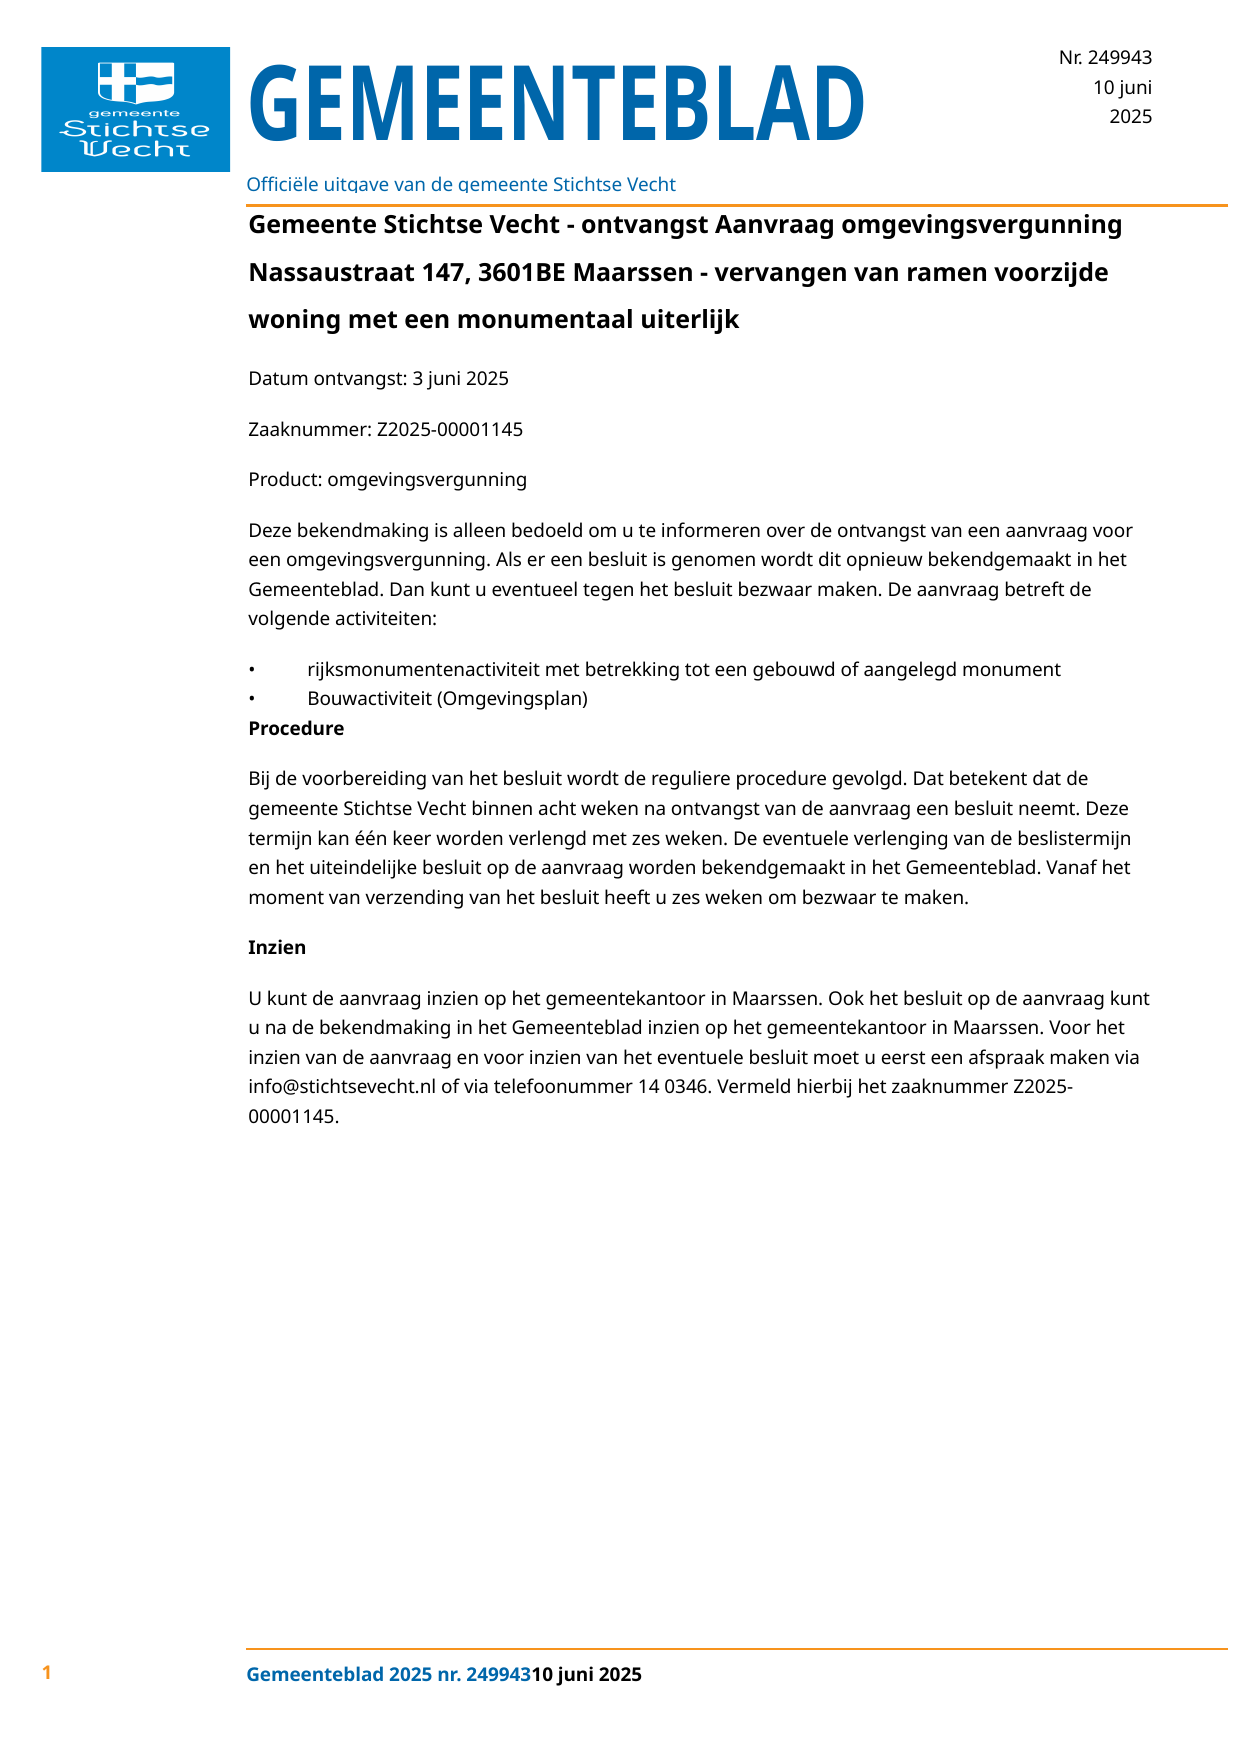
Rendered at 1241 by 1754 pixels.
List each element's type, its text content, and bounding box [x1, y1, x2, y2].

text U kunt de aanvraag inzien op het gemeentekantoor in Maarssen. Ook het besluit op de aanvraag kunt u na de bekendmaking in het Gemeenteblad inzien op het gemeentekantoor in Maarssen. Voor het inzien van de aanvraag en voor inzien van het eventuele besluit moet u eerst een afspraak maken via info@stichtsevecht.nl of via telefoonummer 14 0346. Vermeld hierbij het zaaknummer Z2025-00001145. [248, 985, 1152, 1129]
picture [99, 63, 135, 101]
text Deze bekendmaking is alleen bedoeld om u te informeren over de ontvangst van een aanvraag voor een omgevingsvergunning. Als er een besluit is genomen wordt dit opnieuw bekendgemaakt in het Gemeenteblad. Dan kunt u eventueel tegen het besluit bezwaar maken. De aanvraag betreft de volgende activiteiten: [248, 517, 1152, 631]
list Bouwactiviteit (Omgevingsplan) [248, 686, 1152, 711]
text Gemeente Stichtse Vecht - ontvangst Aanvraag omgevingsvergunning Nassaustraat 147, 3601BE Maarssen - vervangen van ramen voorzijde woning met een monumentaal uiterlijk [248, 207, 1152, 336]
picture [137, 63, 174, 103]
text Procedure [248, 715, 1152, 741]
text Datum ontvangst: 3 juni 2025 [248, 366, 1152, 391]
text Bij de voorbereiding van het besluit wordt de reguliere procedure gevolgd. Dat betekent dat de gemeente Stichtse Vecht binnen acht weken na ontvangst van de aanvraag een besluit neemt. Deze termijn kan één keer worden verlengd met zes weken. De eventuele verlenging van de beslistermijn en het uiteindelijke besluit op de aanvraag worden bekendgemaakt in het Gemeenteblad. Vanaf het moment van verzending van het besluit heeft u zes weken om bezwaar te maken. [248, 766, 1152, 909]
list rijksmonumentenactiviteit met betrekking tot een gebouwd of aangelegd monument [248, 656, 1152, 682]
text Inzien [248, 934, 1152, 960]
text Product: omgevingsvergunning [248, 466, 1152, 492]
text Zaaknummer: Z2025-00001145 [248, 416, 1152, 442]
